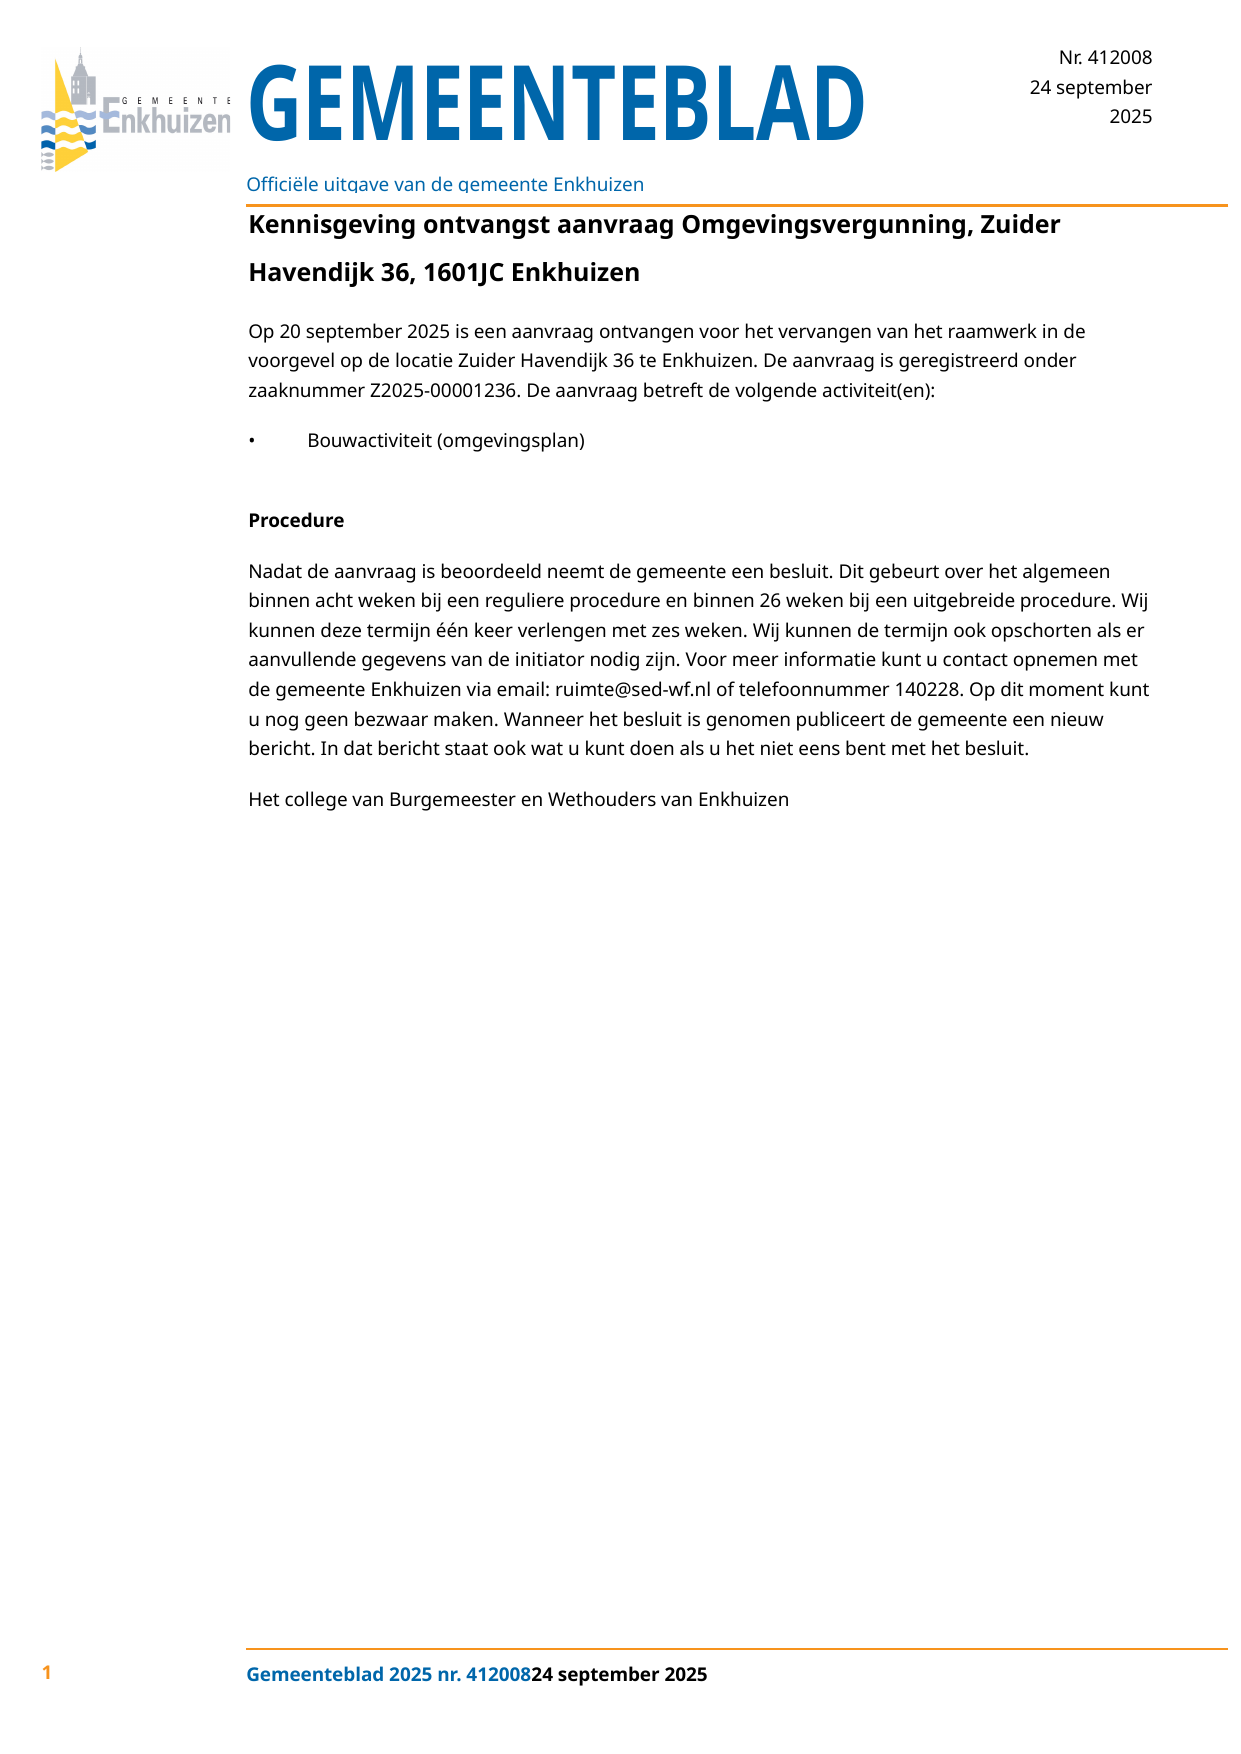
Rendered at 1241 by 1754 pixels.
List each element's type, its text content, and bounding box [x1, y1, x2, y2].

text Procedure [248, 507, 1152, 533]
text Kennisgeving ontvangst aanvraag Omgevingsvergunning, Zuider Havendijk 36, 1601JC Enkhuizen [248, 207, 1152, 288]
text Op 20 september 2025 is een aanvraag ontvangen voor het vervangen van het raamwerk in de voorgevel op de locatie Zuider Havendijk 36 te Enkhuizen. De aanvraag is geregistreerd onder zaaknummer Z2025-00001236. De aanvraag betreft de volgende activiteit(en): [248, 318, 1152, 403]
picture [41, 47, 231, 172]
text Nadat de aanvraag is beoordeeld neemt de gemeente een besluit. Dit gebeurt over het algemeen binnen acht weken bij een reguliere procedure en binnen 26 weken bij een uitgebreide procedure. Wij kunnen deze termijn één keer verlengen met zes weken. Wij kunnen de termijn ook opschorten als er aanvullende gegevens van de initiator nodig zijn. Voor meer informatie kunt u contact opnemen met de gemeente Enkhuizen via email: ruimte@sed-wf.nl of telefoonnummer 140228. Op dit moment kunt u nog geen bezwaar maken. Wanneer het besluit is genomen publiceert de gemeente een nieuw bericht. In dat bericht staat ook wat u kunt doen als u het niet eens bent met het besluit. [248, 558, 1152, 761]
list Bouwactiviteit (omgevingsplan) [248, 427, 1152, 453]
text Het college van Burgemeester en Wethouders van Enkhuizen [248, 786, 1152, 812]
